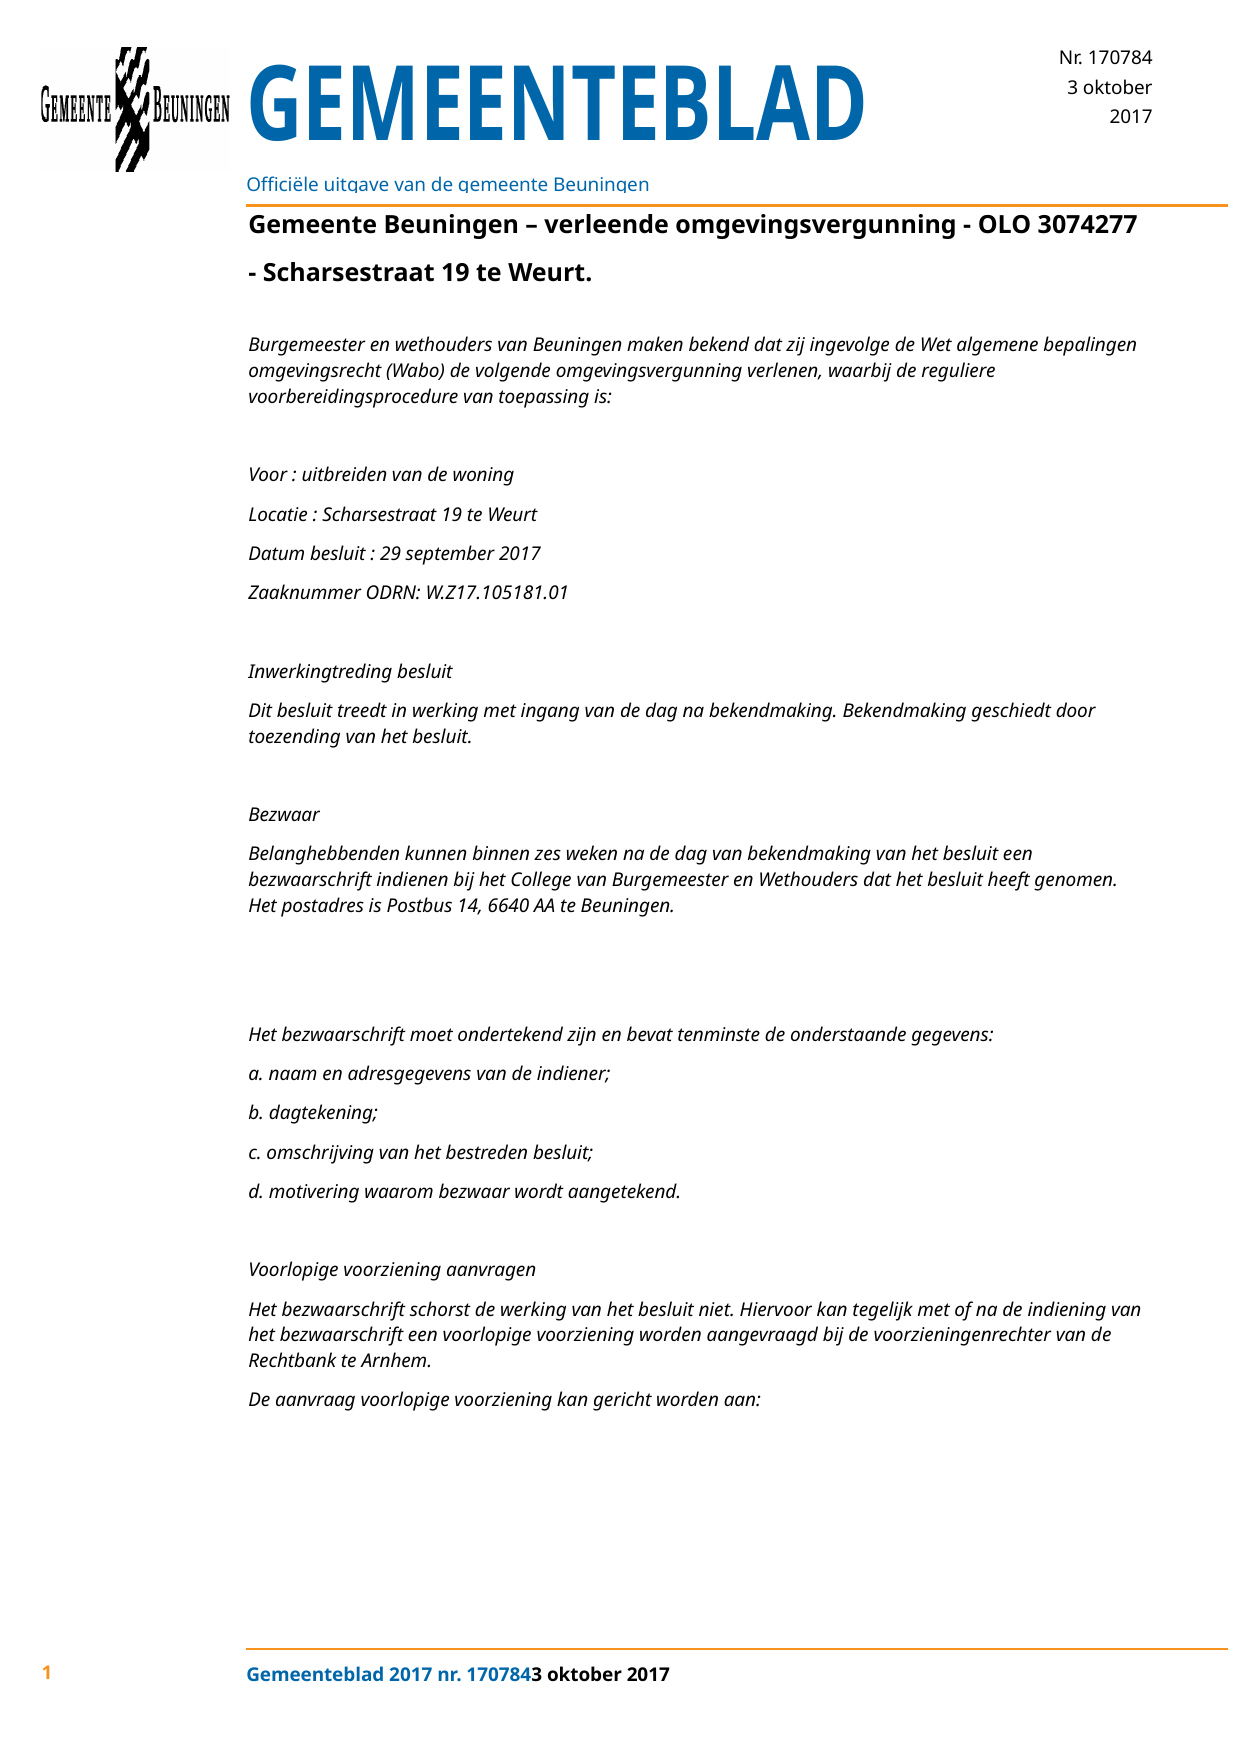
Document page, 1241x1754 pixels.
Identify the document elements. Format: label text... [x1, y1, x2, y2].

text Locatie : Scharsestraat 19 te Weurt [248, 501, 1152, 526]
text Datum besluit : 29 september 2017 [248, 540, 1152, 566]
text Belanghebbenden kunnen binnen zes weken na de dag van bekendmaking van het besluit een bezwaarschrift indienen bij het College van Burgemeester en Wethouders dat het besluit heeft genomen. Het postadres is Postbus 14, 6640 AA te Beuningen. [248, 841, 1152, 918]
text Bezwaar [248, 801, 1152, 827]
text Burgemeester en wethouders van Beuningen maken bekend dat zij ingevolge de Wet algemene bepalingen omgevingsrecht (Wabo) de volgende omgevingsvergunning verlenen, waarbij de reguliere voorbereidingsprocedure van toepassing is: [248, 331, 1152, 409]
picture [41, 47, 231, 172]
text c. omschrijving van het bestreden besluit; [248, 1139, 1152, 1164]
text Inwerkingtreding besluit [248, 658, 1152, 683]
text De aanvraag voorlopige voorziening kan gericht worden aan: [248, 1387, 1152, 1412]
text Voor : uitbreiden van de woning [248, 461, 1152, 487]
text Zaaknummer ODRN: W.Z17.105181.01 [248, 579, 1152, 605]
text Het bezwaarschrift schorst de werking van het besluit niet. Hiervoor kan tegelijk met of na de indiening van het bezwaarschrift een voorlopige voorziening worden aangevraagd bij de voorzieningenrechter van de Rechtbank te Arnhem. [248, 1296, 1152, 1373]
text b. dagtekening; [248, 1099, 1152, 1125]
text Dit besluit treedt in werking met ingang van de dag na bekendmaking. Bekendmaking geschiedt door toezending van het besluit. [248, 697, 1152, 748]
text Gemeente Beuningen – verleende omgevingsvergunning - OLO 3074277 - Scharsestraat 19 te Weurt. [248, 207, 1152, 288]
text Voorlopige voorziening aanvragen [248, 1257, 1152, 1282]
text d. motivering waarom bezwaar wordt aangetekend. [248, 1178, 1152, 1204]
text Het bezwaarschrift moet ondertekend zijn en bevat tenminste de onderstaande gegevens: [248, 1021, 1152, 1047]
text a. naam en adresgegevens van de indiener; [248, 1060, 1152, 1086]
